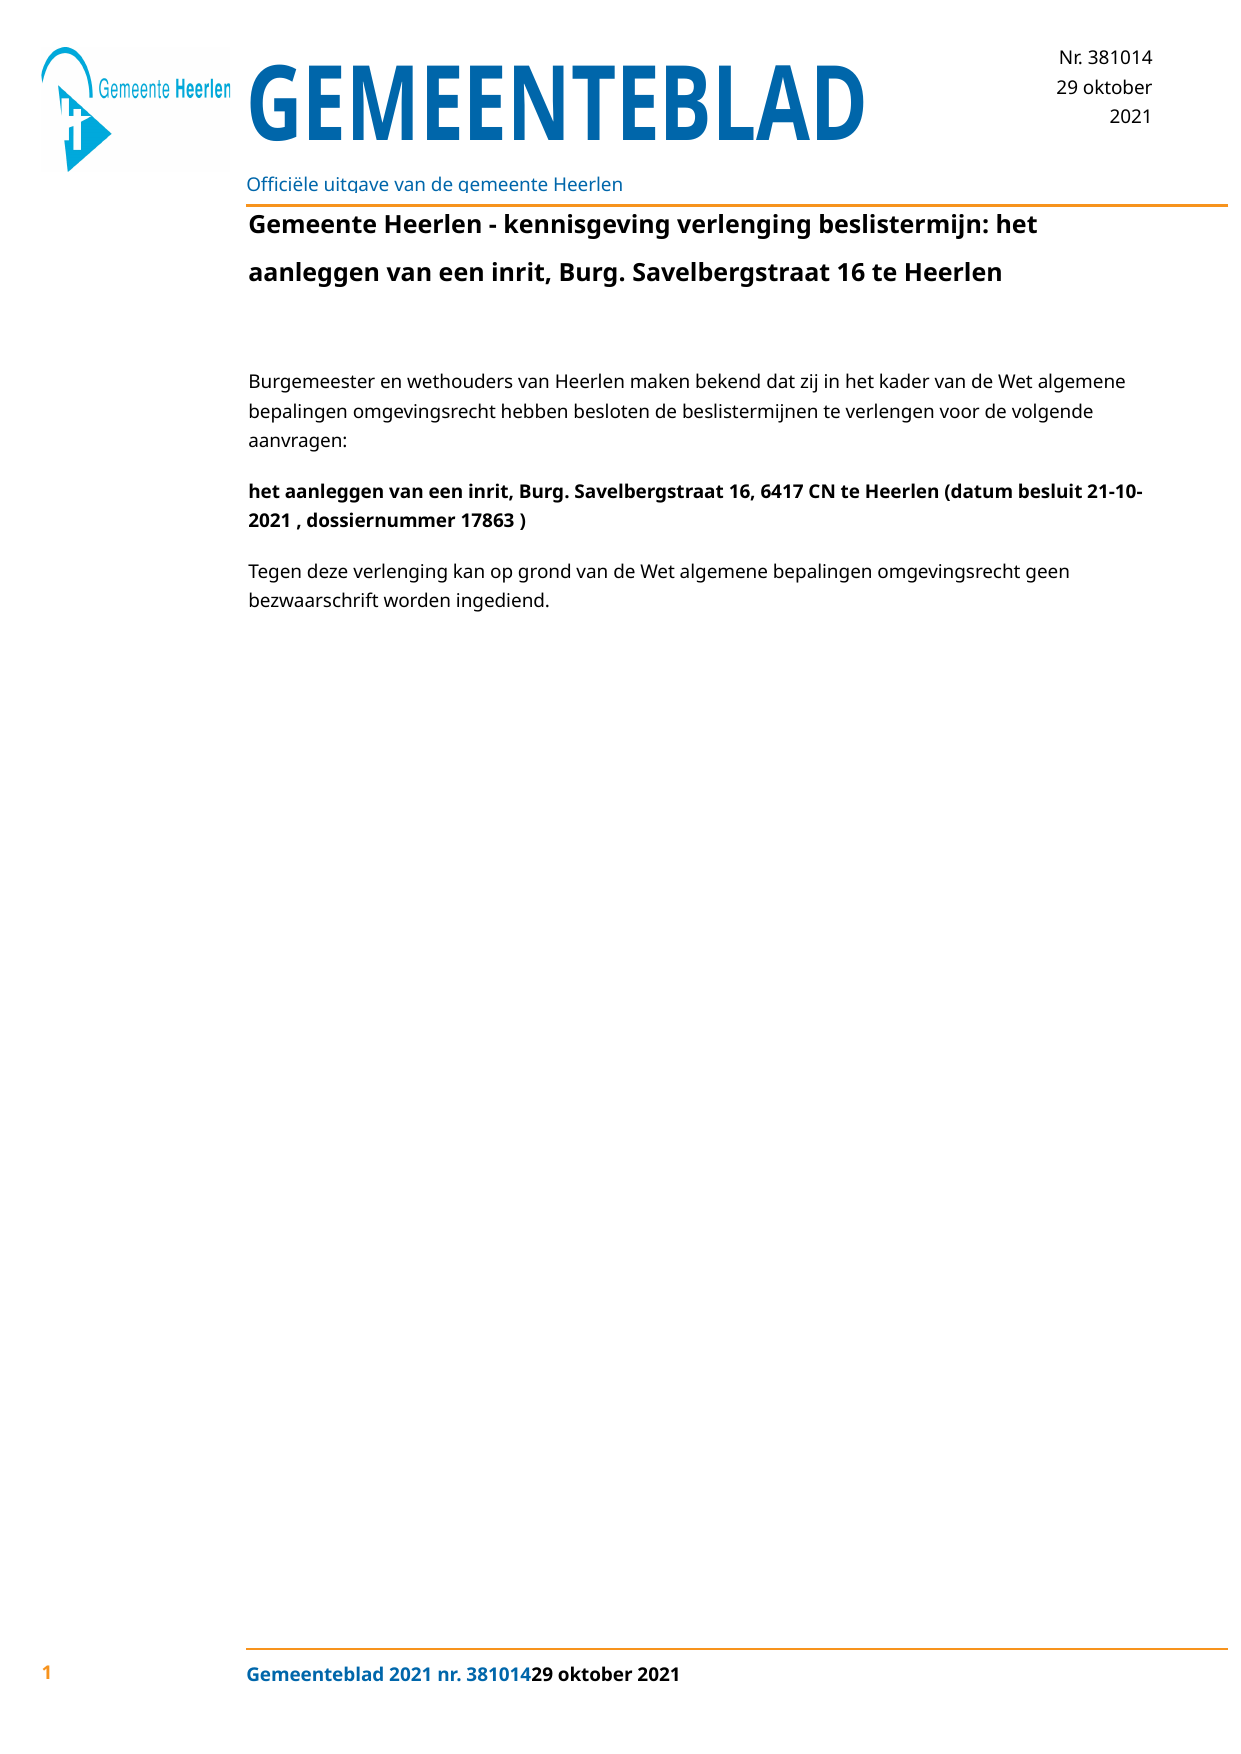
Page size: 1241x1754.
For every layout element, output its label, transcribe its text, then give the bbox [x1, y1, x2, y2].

text Tegen deze verlenging kan op grond van de Wet algemene bepalingen omgevingsrecht geen bezwaarschrift worden ingediend. [248, 558, 1152, 613]
text het aanleggen van een inrit, Burg. Savelbergstraat 16, 6417 CN te Heerlen (datum besluit 21-10-2021 , dossiernummer 17863 ) [248, 478, 1152, 533]
text Burgemeester en wethouders van Heerlen maken bekend dat zij in het kader van de Wet algemene bepalingen omgevingsrecht hebben besloten de beslistermijnen te verlengen voor de volgende aanvragen: [248, 368, 1152, 453]
text Gemeente Heerlen - kennisgeving verlenging beslistermijn: het aanleggen van een inrit, Burg. Savelbergstraat 16 te Heerlen [248, 207, 1152, 288]
picture [41, 47, 231, 172]
picture [41, 47, 59, 70]
